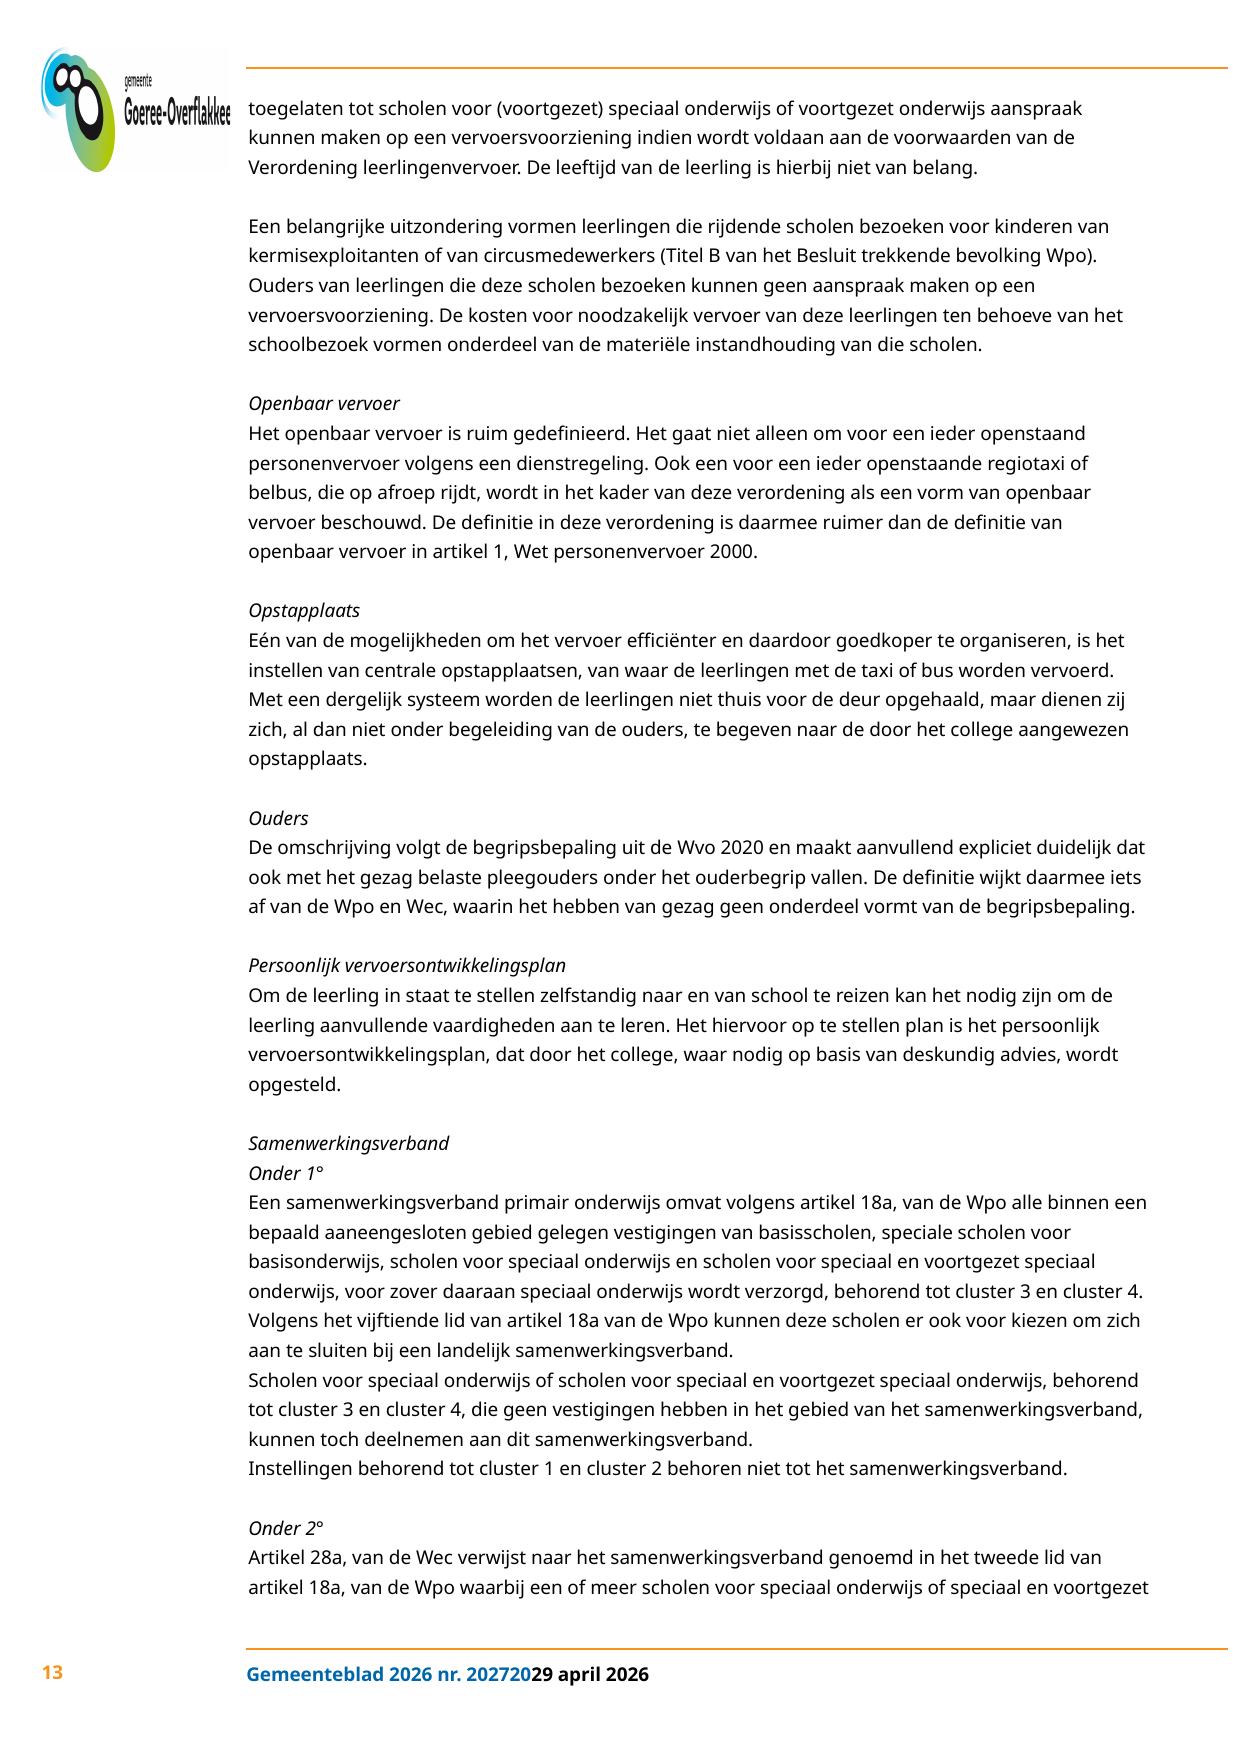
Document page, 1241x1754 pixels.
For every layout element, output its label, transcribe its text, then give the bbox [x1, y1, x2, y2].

text Onder 2° [248, 1515, 1152, 1541]
text Openbaar vervoer [248, 391, 1152, 416]
text Scholen voor speciaal onderwijs of scholen voor speciaal en voortgezet speciaal onderwijs, behorend tot cluster 3 en cluster 4, die geen vestigingen hebben in het gebied van het samenwerkingsverband, kunnen toch deelnemen aan dit samenwerkingsverband. [248, 1367, 1152, 1452]
text Onder 1° [248, 1160, 1152, 1186]
text Een samenwerkingsverband primair onderwijs omvat volgens artikel 18a, van de Wpo alle binnen een bepaald aaneengesloten gebied gelegen vestigingen van basisscholen, speciale scholen voor basisonderwijs, scholen voor speciaal onderwijs en scholen voor speciaal en voortgezet speciaal onderwijs, voor zover daaraan speciaal onderwijs wordt verzorgd, behorend tot cluster 3 en cluster 4. Volgens het vijftiende lid van artikel 18a van de Wpo kunnen deze scholen er ook voor kiezen om zich aan te sluiten bij een landelijk samenwerkingsverband. [248, 1189, 1152, 1363]
text Persoonlijk vervoersontwikkelingsplan [248, 953, 1152, 978]
text Ouders [248, 805, 1152, 831]
text toegelaten tot scholen voor (voortgezet) speciaal onderwijs of voortgezet onderwijs aanspraak kunnen maken op een vervoersvoorziening indien wordt voldaan aan de voorwaarden van de Verordening leerlingenvervoer. De leeftijd van de leerling is hierbij niet van belang. [248, 95, 1152, 180]
text Om de leerling in staat te stellen zelfstandig naar en van school te reizen kan het nodig zijn om de leerling aanvullende vaardigheden aan te leren. Het hiervoor op te stellen plan is het persoonlijk vervoersontwikkelingsplan, dat door het college, waar nodig op basis van deskundig advies, wordt opgesteld. [248, 982, 1152, 1097]
text Samenwerkingsverband [248, 1130, 1152, 1156]
text De omschrijving volgt de begripsbepaling uit de Wvo 2020 en maakt aanvullend expliciet duidelijk dat ook met het gezag belaste pleegouders onder het ouderbegrip vallen. De definitie wijkt daarmee iets af van de Wpo en Wec, waarin het hebben van gezag geen onderdeel vormt van de begripsbepaling. [248, 834, 1152, 919]
picture [41, 47, 231, 172]
text Het openbaar vervoer is ruim gedefinieerd. Het gaat niet alleen om voor een ieder openstaand personenvervoer volgens een dienstregeling. Ook een voor een ieder openstaande regiotaxi of belbus, die op afroep rijdt, wordt in het kader van deze verordening als een vorm van openbaar vervoer beschouwd. De definitie in deze verordening is daarmee ruimer dan de definitie van openbaar vervoer in artikel 1, Wet personenvervoer 2000. [248, 420, 1152, 564]
text Artikel 28a, van de Wec verwijst naar het samenwerkingsverband genoemd in het tweede lid van artikel 18a, van de Wpo waarbij een of meer scholen voor speciaal onderwijs of speciaal en voortgezet [248, 1544, 1152, 1600]
text Instellingen behorend tot cluster 1 en cluster 2 behoren niet tot het samenwerkingsverband. [248, 1456, 1152, 1481]
text Een belangrijke uitzondering vormen leerlingen die rijdende scholen bezoeken voor kinderen van kermisexploitanten of van circusmedewerkers (Titel B van het Besluit trekkende bevolking Wpo). Ouders van leerlingen die deze scholen bezoeken kunnen geen aanspraak maken op een vervoersvoorziening. De kosten voor noodzakelijk vervoer van deze leerlingen ten behoeve van het schoolbezoek vormen onderdeel van de materiële instandhouding van die scholen. [248, 213, 1152, 357]
text Opstapplaats [248, 598, 1152, 623]
text Eén van de mogelijkheden om het vervoer efficiënter en daardoor goedkoper te organiseren, is het instellen van centrale opstapplaatsen, van waar de leerlingen met de taxi of bus worden vervoerd. Met een dergelijk systeem worden de leerlingen niet thuis voor de deur opgehaald, maar dienen zij zich, al dan niet onder begeleiding van de ouders, te begeven naar de door het college aangewezen opstapplaats. [248, 627, 1152, 771]
